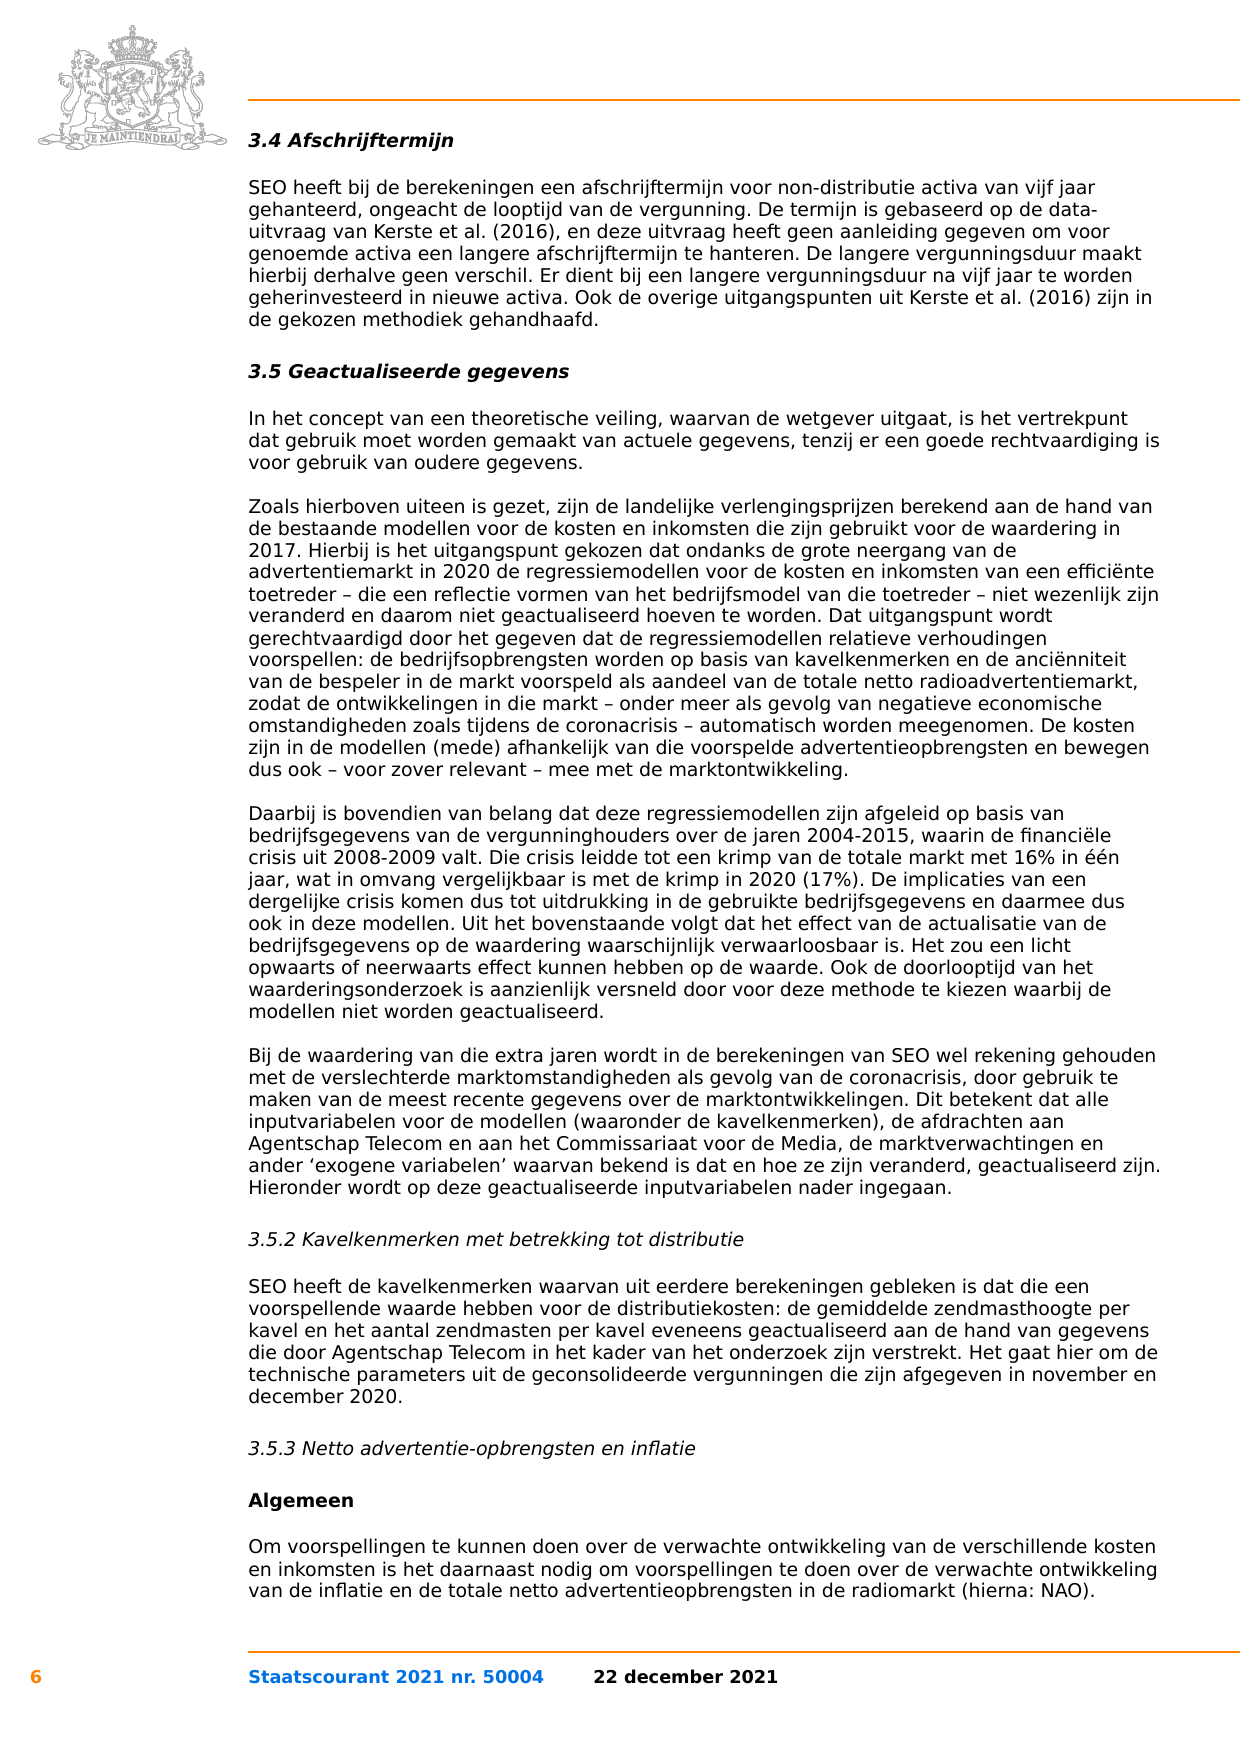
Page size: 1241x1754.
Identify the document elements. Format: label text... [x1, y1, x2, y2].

subtitle 3.4 Afschrijftermijn [248, 130, 1163, 152]
picture [38, 25, 227, 150]
subtitle 3.5.2 Kavelkenmerken met betrekking tot distributie [248, 1229, 1163, 1251]
text Zoals hierboven uiteen is gezet, zijn de landelijke verlengingsprijzen berekend aan de hand van de bestaande modellen voor de kosten en inkomsten die zijn gebruikt voor de waardering in 2017. Hierbij is het uitgangspunt gekozen dat ondanks de grote neergang van de advertentiemarkt in 2020 de regressiemodellen voor de kosten en inkomsten van een efficiënte toetreder – die een reflectie vormen van het bedrijfsmodel van die toetreder – niet wezenlijk zijn veranderd en daarom niet geactualiseerd hoeven te worden. Dat uitgangspunt wordt gerechtvaardigd door het gegeven dat de regressiemodellen relatieve verhoudingen voorspellen: de bedrijfsopbrengsten worden op basis van kavelkenmerken en de anciënniteit van de bespeler in de markt voorspeld als aandeel van de totale netto radioadvertentiemarkt, zodat de ontwikkelingen in die markt – onder meer als gevolg van negatieve economische omstandigheden zoals tijdens de coronacrisis – automatisch worden meegenomen. De kosten zijn in de modellen (mede) afhankelijk van die voorspelde advertentieopbrengsten en bewegen dus ook – voor zover relevant – mee met de marktontwikkeling. [248, 496, 1163, 781]
subtitle 3.5.3 Netto advertentie-opbrengsten en inflatie [248, 1437, 1163, 1459]
text SEO heeft de kavelkenmerken waarvan uit eerdere berekeningen gebleken is dat die een voorspellende waarde hebben voor de distributiekosten: de gemiddelde zendmasthoogte per kavel en het aantal zendmasten per kavel eveneens geactualiseerd aan de hand van gegevens die door Agentschap Telecom in het kader van het onderzoek zijn verstrekt. Het gaat hier om de technische parameters uit de geconsolideerde vergunningen die zijn afgegeven in november en december 2020. [248, 1276, 1163, 1407]
text In het concept van een theoretische veiling, waarvan de wetgever uitgaat, is het vertrekpunt dat gebruik moet worden gemaakt van actuele gegevens, tenzij er een goede rechtvaardiging is voor gebruik van oudere gegevens. [248, 408, 1163, 474]
subtitle Algemeen [248, 1489, 1163, 1511]
text Daarbij is bovendien van belang dat deze regressiemodellen zijn afgeleid op basis van bedrijfsgegevens van de vergunninghouders over de jaren 2004-2015, waarin de financiële crisis uit 2008-2009 valt. Die crisis leidde tot een krimp van de totale markt met 16% in één jaar, wat in omvang vergelijkbaar is met de krimp in 2020 (17%). De implicaties van een dergelijke crisis komen dus tot uitdrukking in de gebruikte bedrijfsgegevens en daarmee dus ook in deze modellen. Uit het bovenstaande volgt dat het effect van de actualisatie van de bedrijfsgegevens op de waardering waarschijnlijk verwaarloosbaar is. Het zou een licht opwaarts of neerwaarts effect kunnen hebben op de waarde. Ook de doorlooptijd van het waarderingsonderzoek is aanzienlijk versneld door voor deze methode te kiezen waarbij de modellen niet worden geactualiseerd. [248, 803, 1163, 1023]
text Bij de waardering van die extra jaren wordt in de berekeningen van SEO wel rekening gehouden met de verslechterde marktomstandigheden als gevolg van de coronacrisis, door gebruik te maken van de meest recente gegevens over de marktontwikkelingen. Dit betekent dat alle inputvariabelen voor de modellen (waaronder de kavelkenmerken), de afdrachten aan Agentschap Telecom en aan het Commissariaat voor de Media, de marktverwachtingen en ander ‘exogene variabelen’ waarvan bekend is dat en hoe ze zijn veranderd, geactualiseerd zijn. Hieronder wordt op deze geactualiseerde inputvariabelen nader ingegaan. [248, 1045, 1163, 1199]
text Om voorspellingen te kunnen doen over de verwachte ontwikkeling van de verschillende kosten en inkomsten is het daarnaast nodig om voorspellingen te doen over de verwachte ontwikkeling van de inflatie en de totale netto advertentieopbrengsten in de radiomarkt (hierna: NAO). [248, 1536, 1163, 1602]
text SEO heeft bij de berekeningen een afschrijftermijn voor non-distributie activa van vijf jaar gehanteerd, ongeacht de looptijd van de vergunning. De termijn is gebaseerd op de data-uitvraag van Kerste et al. (2016), en deze uitvraag heeft geen aanleiding gegeven om voor genoemde activa een langere afschrijftermijn te hanteren. De langere vergunningsduur maakt hierbij derhalve geen verschil. Er dient bij een langere vergunningsduur na vijf jaar te worden geherinvesteerd in nieuwe activa. Ook de overige uitgangspunten uit Kerste et al. (2016) zijn in de gekozen methodiek gehandhaafd. [248, 177, 1163, 331]
subtitle 3.5 Geactualiseerde gegevens [248, 361, 1163, 383]
